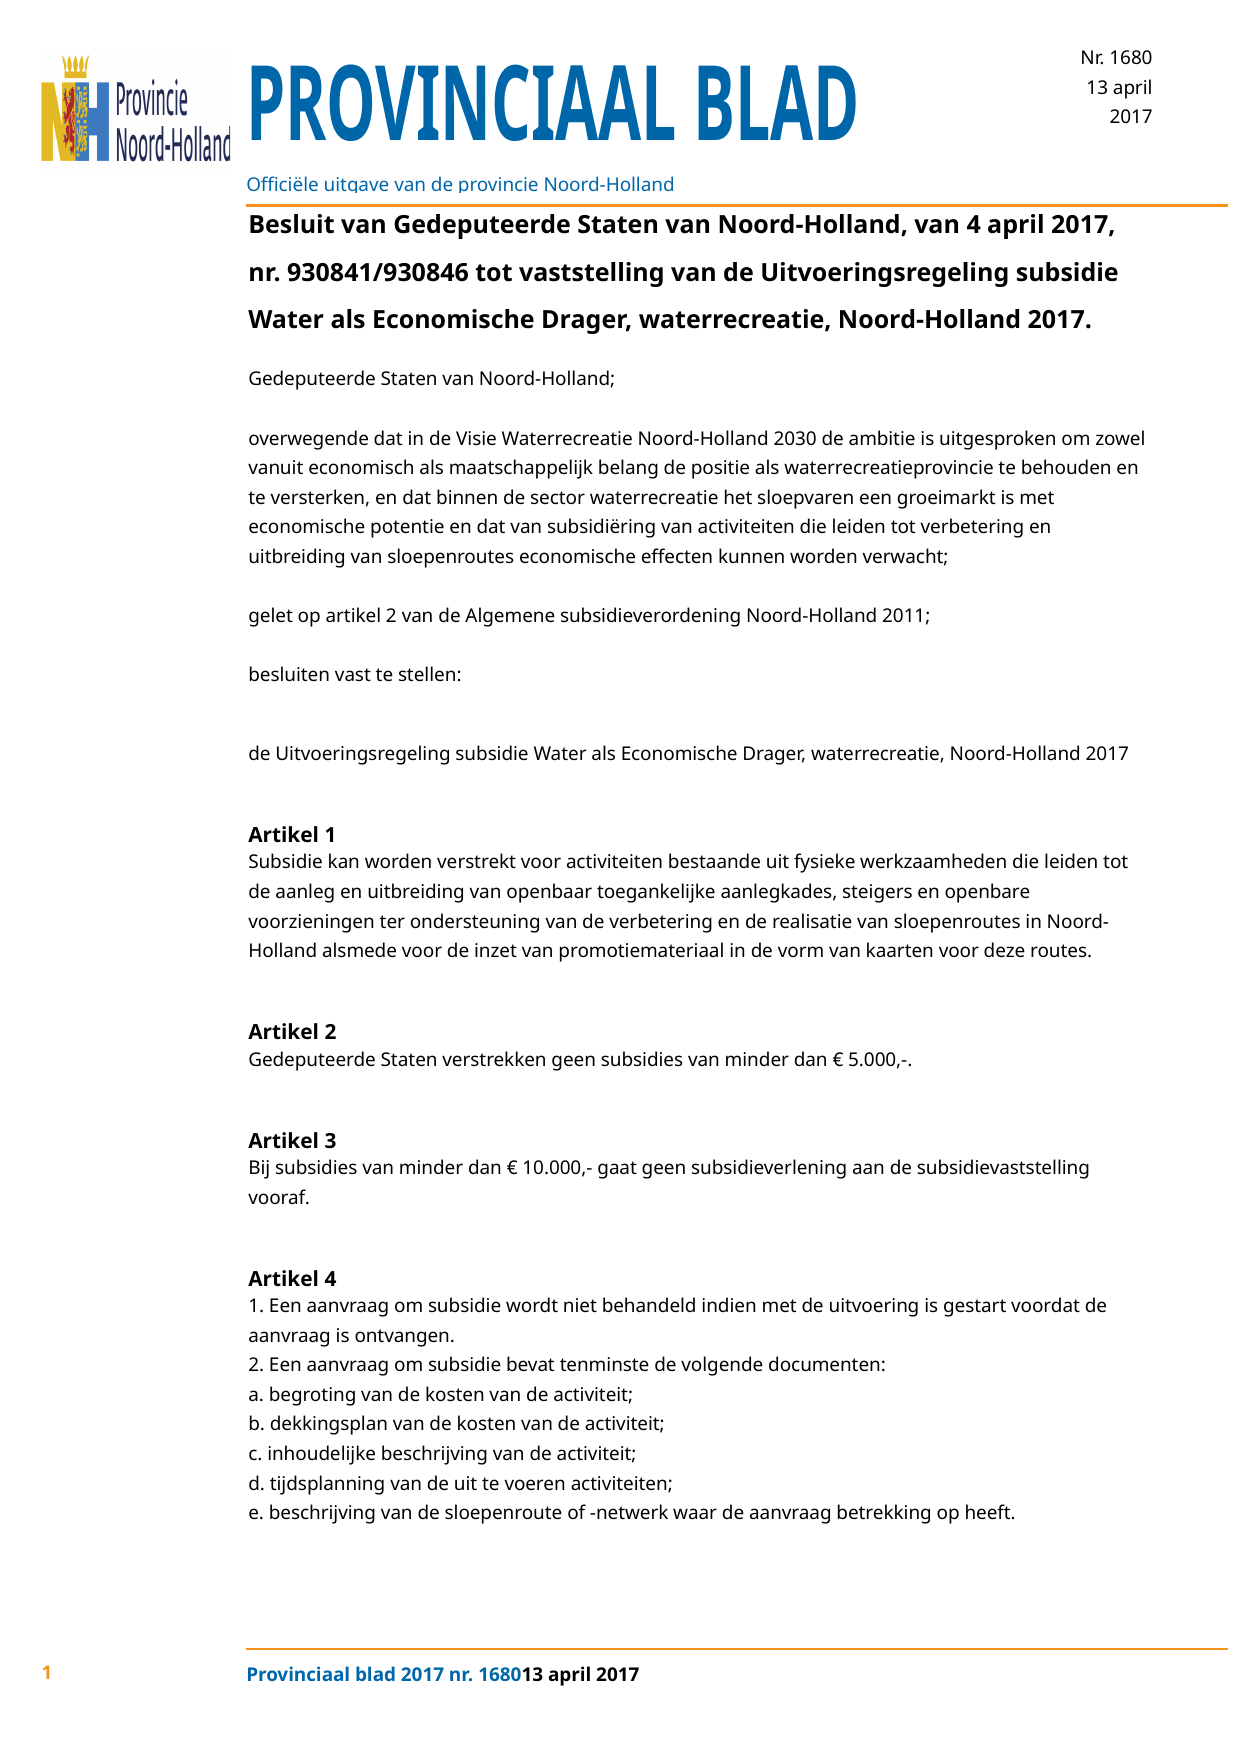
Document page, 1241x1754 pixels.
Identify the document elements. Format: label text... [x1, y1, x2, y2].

text Artikel 4 [248, 1264, 1152, 1292]
text e. beschrijving van de sloepenroute of -netwerk waar de aanvraag betrekking op heeft. [248, 1499, 1152, 1525]
text Besluit van Gedeputeerde Staten van Noord-Holland, van 4 april 2017, nr. 930841/930846 tot vaststelling van de Uitvoeringsregeling subsidie Water als Economische Drager, waterrecreatie, Noord-Holland 2017. [248, 207, 1152, 336]
text Bij subsidies van minder dan € 10.000,- gaat geen subsidieverlening aan de subsidievaststelling vooraf. [248, 1154, 1152, 1209]
text b. dekkingsplan van de kosten van de activiteit; [248, 1411, 1152, 1436]
text 2. Een aanvraag om subsidie bevat tenminste de volgende documenten: [248, 1351, 1152, 1377]
text Artikel 3 [248, 1126, 1152, 1154]
text c. inhoudelijke beschrijving van de activiteit; [248, 1440, 1152, 1466]
text gelet op artikel 2 van de Algemene subsidieverordening Noord-Holland 2011; [248, 602, 1152, 628]
text Gedeputeerde Staten verstrekken geen subsidies van minder dan € 5.000,-. [248, 1046, 1152, 1072]
text 1. Een aanvraag om subsidie wordt niet behandeld indien met de uitvoering is gestart voordat de aanvraag is ontvangen. [248, 1292, 1152, 1348]
text Artikel 2 [248, 1017, 1152, 1046]
text a. begroting van de kosten van de activiteit; [248, 1381, 1152, 1407]
text Gedeputeerde Staten van Noord-Holland; [248, 366, 1152, 391]
text overwegende dat in de Visie Waterrecreatie Noord-Holland 2030 de ambitie is uitgesproken om zowel vanuit economisch als maatschappelijk belang de positie als waterrecreatieprovincie te behouden en te versterken, en dat binnen de sector waterrecreatie het sloepvaren een groeimarkt is met economische potentie en dat van subsidiëring van activiteiten die leiden tot verbetering en uitbreiding van sloepenroutes economische effecten kunnen worden verwacht; [248, 425, 1152, 569]
text d. tijdsplanning van de uit te voeren activiteiten; [248, 1470, 1152, 1496]
text Subsidie kan worden verstrekt voor activiteiten bestaande uit fysieke werkzaamheden die leiden tot de aanleg en uitbreiding van openbaar toegankelijke aanlegkades, steigers en openbare voorzieningen ter ondersteuning van de verbetering en de realisatie van sloepenroutes in Noord-Holland alsmede voor de inzet van promotiemateriaal in de vorm van kaarten voor deze routes. [248, 849, 1152, 963]
text besluiten vast te stellen: [248, 661, 1152, 687]
text Artikel 1 [248, 820, 1152, 849]
picture [41, 47, 231, 172]
text de Uitvoeringsregeling subsidie Water als Economische Drager, waterrecreatie, Noord-Holland 2017 [248, 740, 1152, 766]
